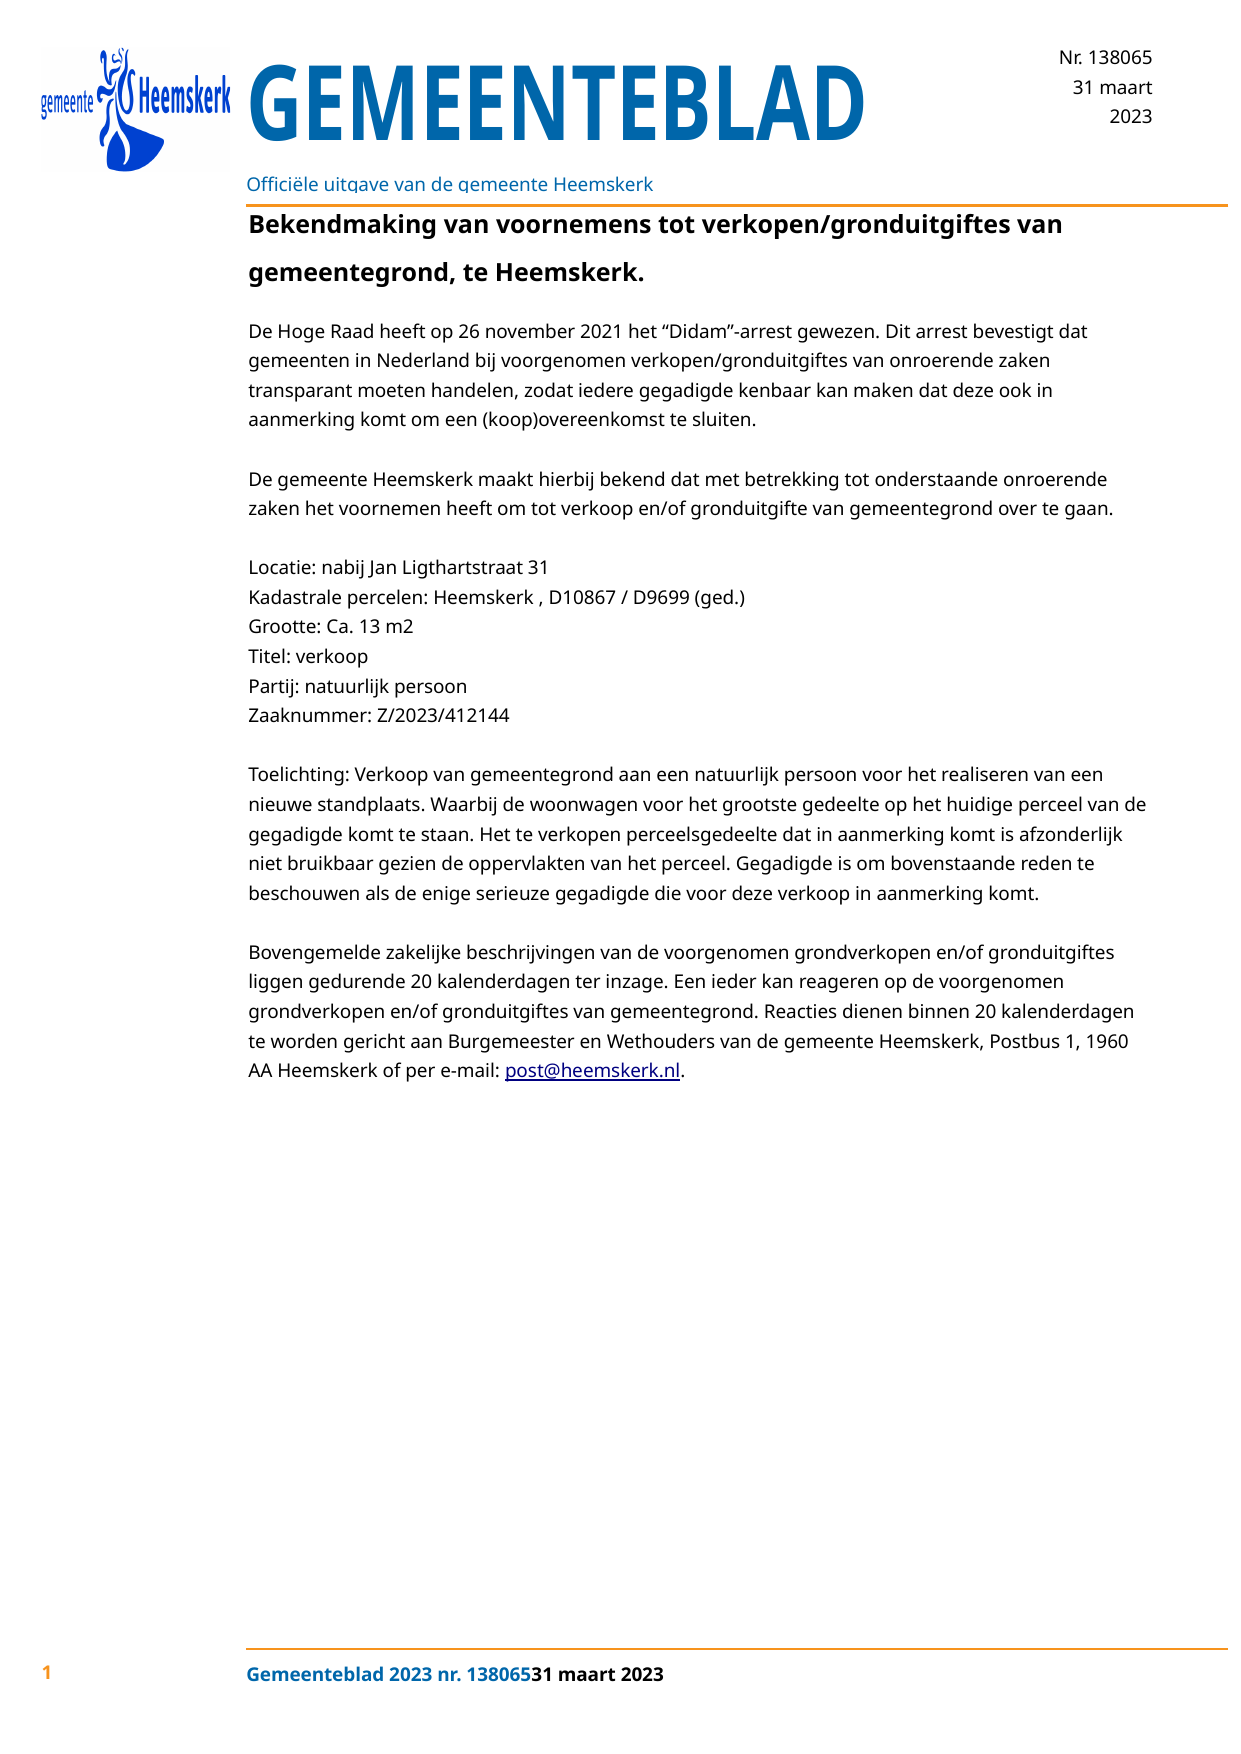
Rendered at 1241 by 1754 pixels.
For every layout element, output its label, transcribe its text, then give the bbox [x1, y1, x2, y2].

text Locatie: nabij Jan Ligthartstraat 31 [248, 554, 1152, 580]
text Zaaknummer: Z/2023/412144 [248, 702, 1152, 728]
text Bovengemelde zakelijke beschrijvingen van de voorgenomen grondverkopen en/of gronduitgiftes liggen gedurende 20 kalenderdagen ter inzage. Een ieder kan reageren op de voorgenomen grondverkopen en/of gronduitgiftes van gemeentegrond. Reacties dienen binnen 20 kalenderdagen te worden gericht aan Burgemeester en Wethouders van de gemeente Heemskerk, Postbus 1, 1960 AA Heemskerk of per e-mail: post@heemskerk.nl. [248, 939, 1152, 1083]
text Kadastrale percelen: Heemskerk , D10867 / D9699 (ged.) [248, 584, 1152, 610]
text Bekendmaking van voornemens tot verkopen/gronduitgiftes van gemeentegrond, te Heemskerk. [248, 207, 1152, 288]
text Titel: verkoop [248, 643, 1152, 669]
text Partij: natuurlijk persoon [248, 673, 1152, 699]
text Toelichting: Verkoop van gemeentegrond aan een natuurlijk persoon voor het realiseren van een nieuwe standplaats. Waarbij de woonwagen voor het grootste gedeelte op het huidige perceel van de gegadigde komt te staan. Het te verkopen perceelsgedeelte dat in aanmerking komt is afzonderlijk niet bruikbaar gezien de oppervlakten van het perceel. Gegadigde is om bovenstaande reden te beschouwen als de enige serieuze gegadigde die voor deze verkoop in aanmerking komt. [248, 762, 1152, 906]
text Grootte: Ca. 13 m2 [248, 614, 1152, 639]
text De gemeente Heemskerk maakt hierbij bekend dat met betrekking tot onderstaande onroerende zaken het voornemen heeft om tot verkoop en/of gronduitgifte van gemeentegrond over te gaan. [248, 466, 1152, 521]
picture [41, 47, 231, 172]
text De Hoge Raad heeft op 26 november 2021 het “Didam”-arrest gewezen. Dit arrest bevestigt dat gemeenten in Nederland bij voorgenomen verkopen/gronduitgiftes van onroerende zaken transparant moeten handelen, zodat iedere gegadigde kenbaar kan maken dat deze ook in aanmerking komt om een (koop)overeenkomst te sluiten. [248, 318, 1152, 432]
